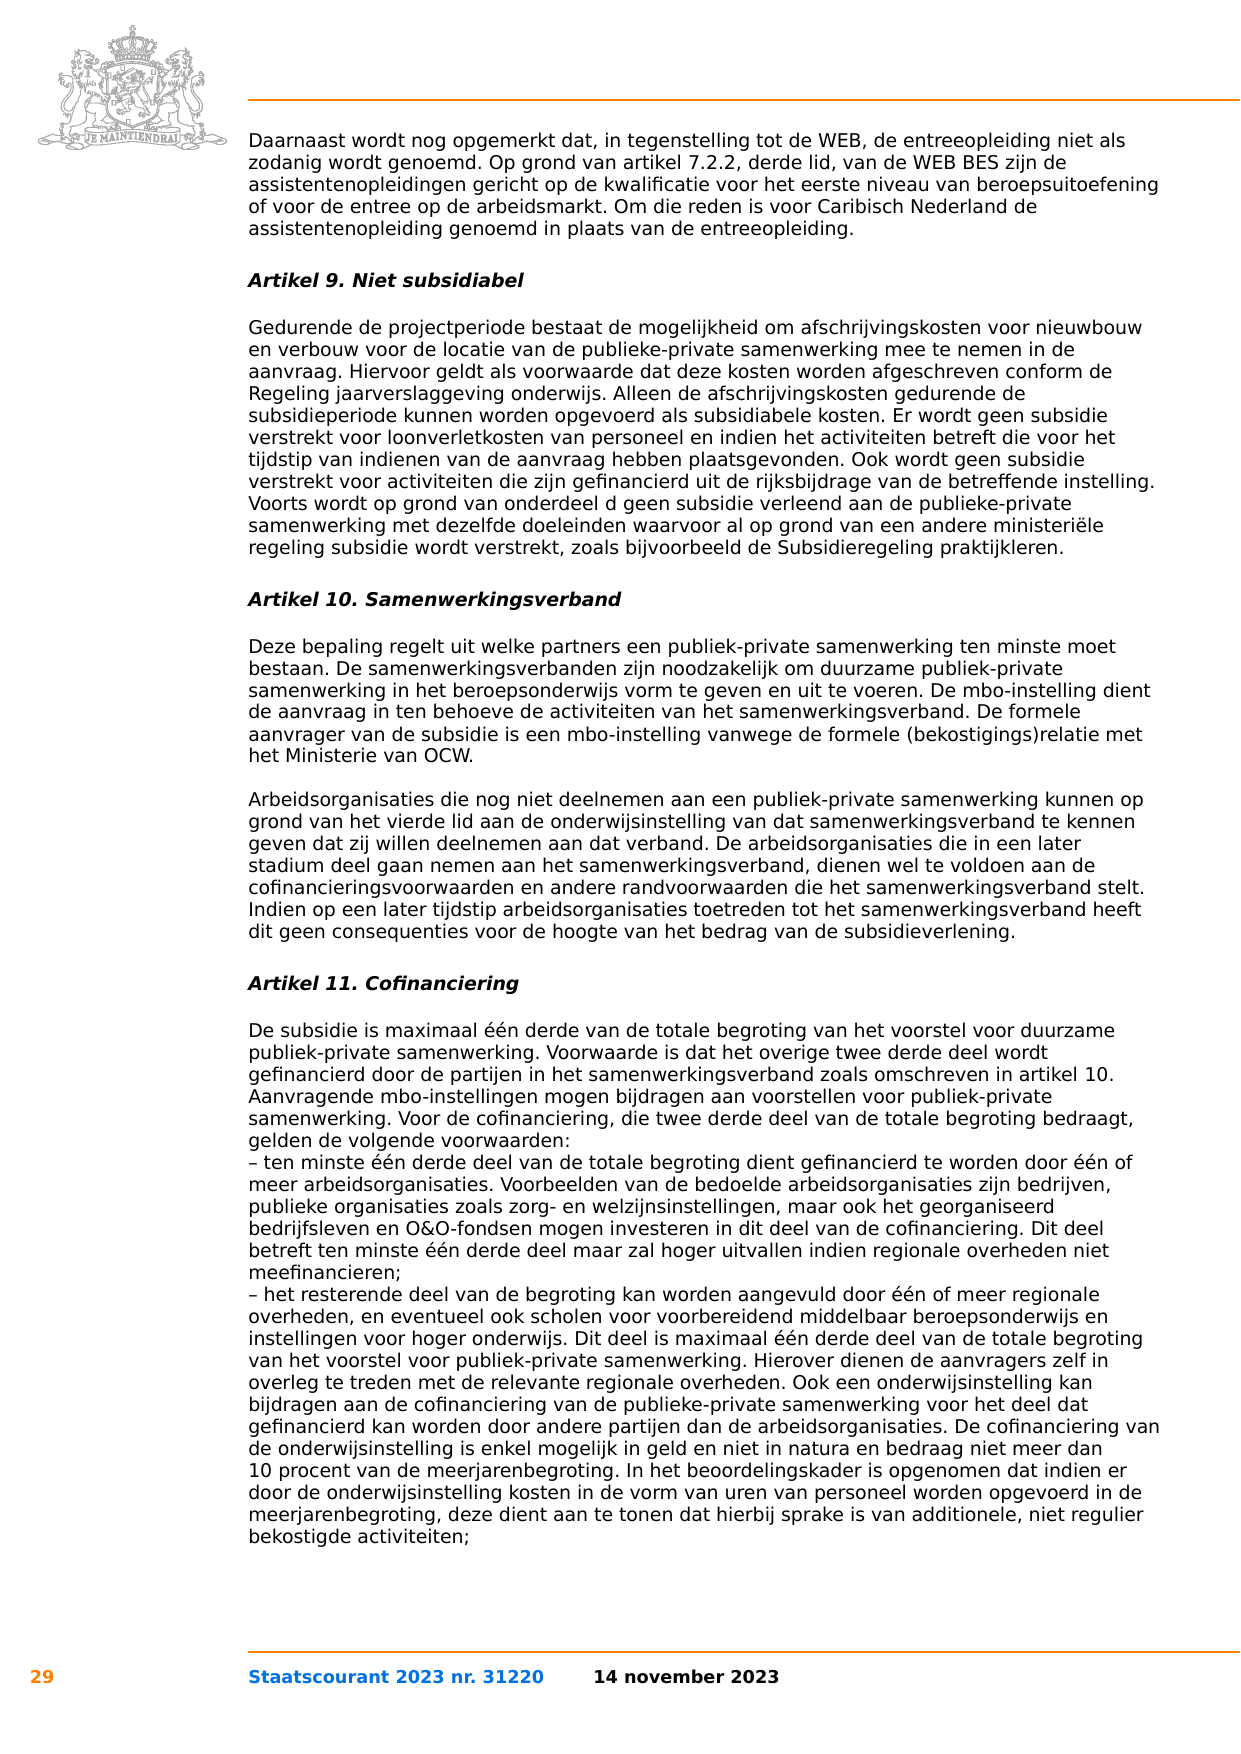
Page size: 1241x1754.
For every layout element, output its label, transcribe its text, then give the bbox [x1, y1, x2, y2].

text Arbeidsorganisaties die nog niet deelnemen aan een publiek-private samenwerking kunnen op grond van het vierde lid aan de onderwijsinstelling van dat samenwerkingsverband te kennen geven dat zij willen deelnemen aan dat verband. De arbeidsorganisaties die in een later stadium deel gaan nemen aan het samenwerkingsverband, dienen wel te voldoen aan de cofinancieringsvoorwaarden en andere randvoorwaarden die het samenwerkingsverband stelt. Indien op een later tijdstip arbeidsorganisaties toetreden tot het samenwerkingsverband heeft dit geen consequenties voor de hoogte van het bedrag van de subsidieverlening. [248, 789, 1163, 943]
text – het resterende deel van de begroting kan worden aangevuld door één of meer regionale overheden, en eventueel ook scholen voor voorbereidend middelbaar beroepsonderwijs en instellingen voor hoger onderwijs. Dit deel is maximaal één derde deel van de totale begroting van het voorstel voor publiek-private samenwerking. Hierover dienen de aanvragers zelf in overleg te treden met de relevante regionale overheden. Ook een onderwijsinstelling kan bijdragen aan de cofinanciering van de publieke-private samenwerking voor het deel dat gefinancierd kan worden door andere partijen dan de arbeidsorganisaties. De cofinanciering van de onderwijsinstelling is enkel mogelijk in geld en niet in natura en bedraag niet meer dan 10 procent van de meerjarenbegroting. In het beoordelingskader is opgenomen dat indien er door de onderwijsinstelling kosten in de vorm van uren van personeel worden opgevoerd in de meerjarenbegroting, deze dient aan te tonen dat hierbij sprake is van additionele, niet regulier bekostigde activiteiten; [248, 1284, 1163, 1548]
text Daarnaast wordt nog opgemerkt dat, in tegenstelling tot de WEB, de entreeopleiding niet als zodanig wordt genoemd. Op grond van artikel 7.2.2, derde lid, van de WEB BES zijn de assistentenopleidingen gericht op de kwalificatie voor het eerste niveau van beroepsuitoefening of voor de entree op de arbeidsmarkt. Om die reden is voor Caribisch Nederland de assistentenopleiding genoemd in plaats van de entreeopleiding. [248, 130, 1163, 240]
text De subsidie is maximaal één derde van de totale begroting van het voorstel voor duurzame publiek-private samenwerking. Voorwaarde is dat het overige twee derde deel wordt gefinancierd door de partijen in het samenwerkingsverband zoals omschreven in artikel 10. Aanvragende mbo-instellingen mogen bijdragen aan voorstellen voor publiek-private samenwerking. Voor de cofinanciering, die twee derde deel van de totale begroting bedraagt, gelden de volgende voorwaarden: [248, 1020, 1163, 1152]
picture [38, 25, 227, 150]
text Deze bepaling regelt uit welke partners een publiek-private samenwerking ten minste moet bestaan. De samenwerkingsverbanden zijn noodzakelijk om duurzame publiek-private samenwerking in het beroepsonderwijs vorm te geven en uit te voeren. De mbo-instelling dient de aanvraag in ten behoeve de activiteiten van het samenwerkingsverband. De formele aanvrager van de subsidie is een mbo-instelling vanwege de formele (bekostigings)relatie met het Ministerie van OCW. [248, 636, 1163, 767]
subtitle Artikel 11. Cofinanciering [248, 973, 1163, 995]
text Gedurende de projectperiode bestaat de mogelijkheid om afschrijvingskosten voor nieuwbouw en verbouw voor de locatie van de publieke-private samenwerking mee te nemen in de aanvraag. Hiervoor geldt als voorwaarde dat deze kosten worden afgeschreven conform de Regeling jaarverslaggeving onderwijs. Alleen de afschrijvingskosten gedurende de subsidieperiode kunnen worden opgevoerd als subsidiabele kosten. Er wordt geen subsidie verstrekt voor loonverletkosten van personeel en indien het activiteiten betreft die voor het tijdstip van indienen van de aanvraag hebben plaatsgevonden. Ook wordt geen subsidie verstrekt voor activiteiten die zijn gefinancierd uit de rijksbijdrage van de betreffende instelling. Voorts wordt op grond van onderdeel d geen subsidie verleend aan de publieke-private samenwerking met dezelfde doeleinden waarvoor al op grond van een andere ministeriële regeling subsidie wordt verstrekt, zoals bijvoorbeeld de Subsidieregeling praktijkleren. [248, 317, 1163, 558]
subtitle Artikel 9. Niet subsidiabel [248, 270, 1163, 292]
text – ten minste één derde deel van de totale begroting dient gefinancierd te worden door één of meer arbeidsorganisaties. Voorbeelden van de bedoelde arbeidsorganisaties zijn bedrijven, publieke organisaties zoals zorg- en welzijnsinstellingen, maar ook het georganiseerd bedrijfsleven en O&O-fondsen mogen investeren in dit deel van de cofinanciering. Dit deel betreft ten minste één derde deel maar zal hoger uitvallen indien regionale overheden niet meefinancieren; [248, 1152, 1163, 1284]
subtitle Artikel 10. Samenwerkingsverband [248, 588, 1163, 611]
